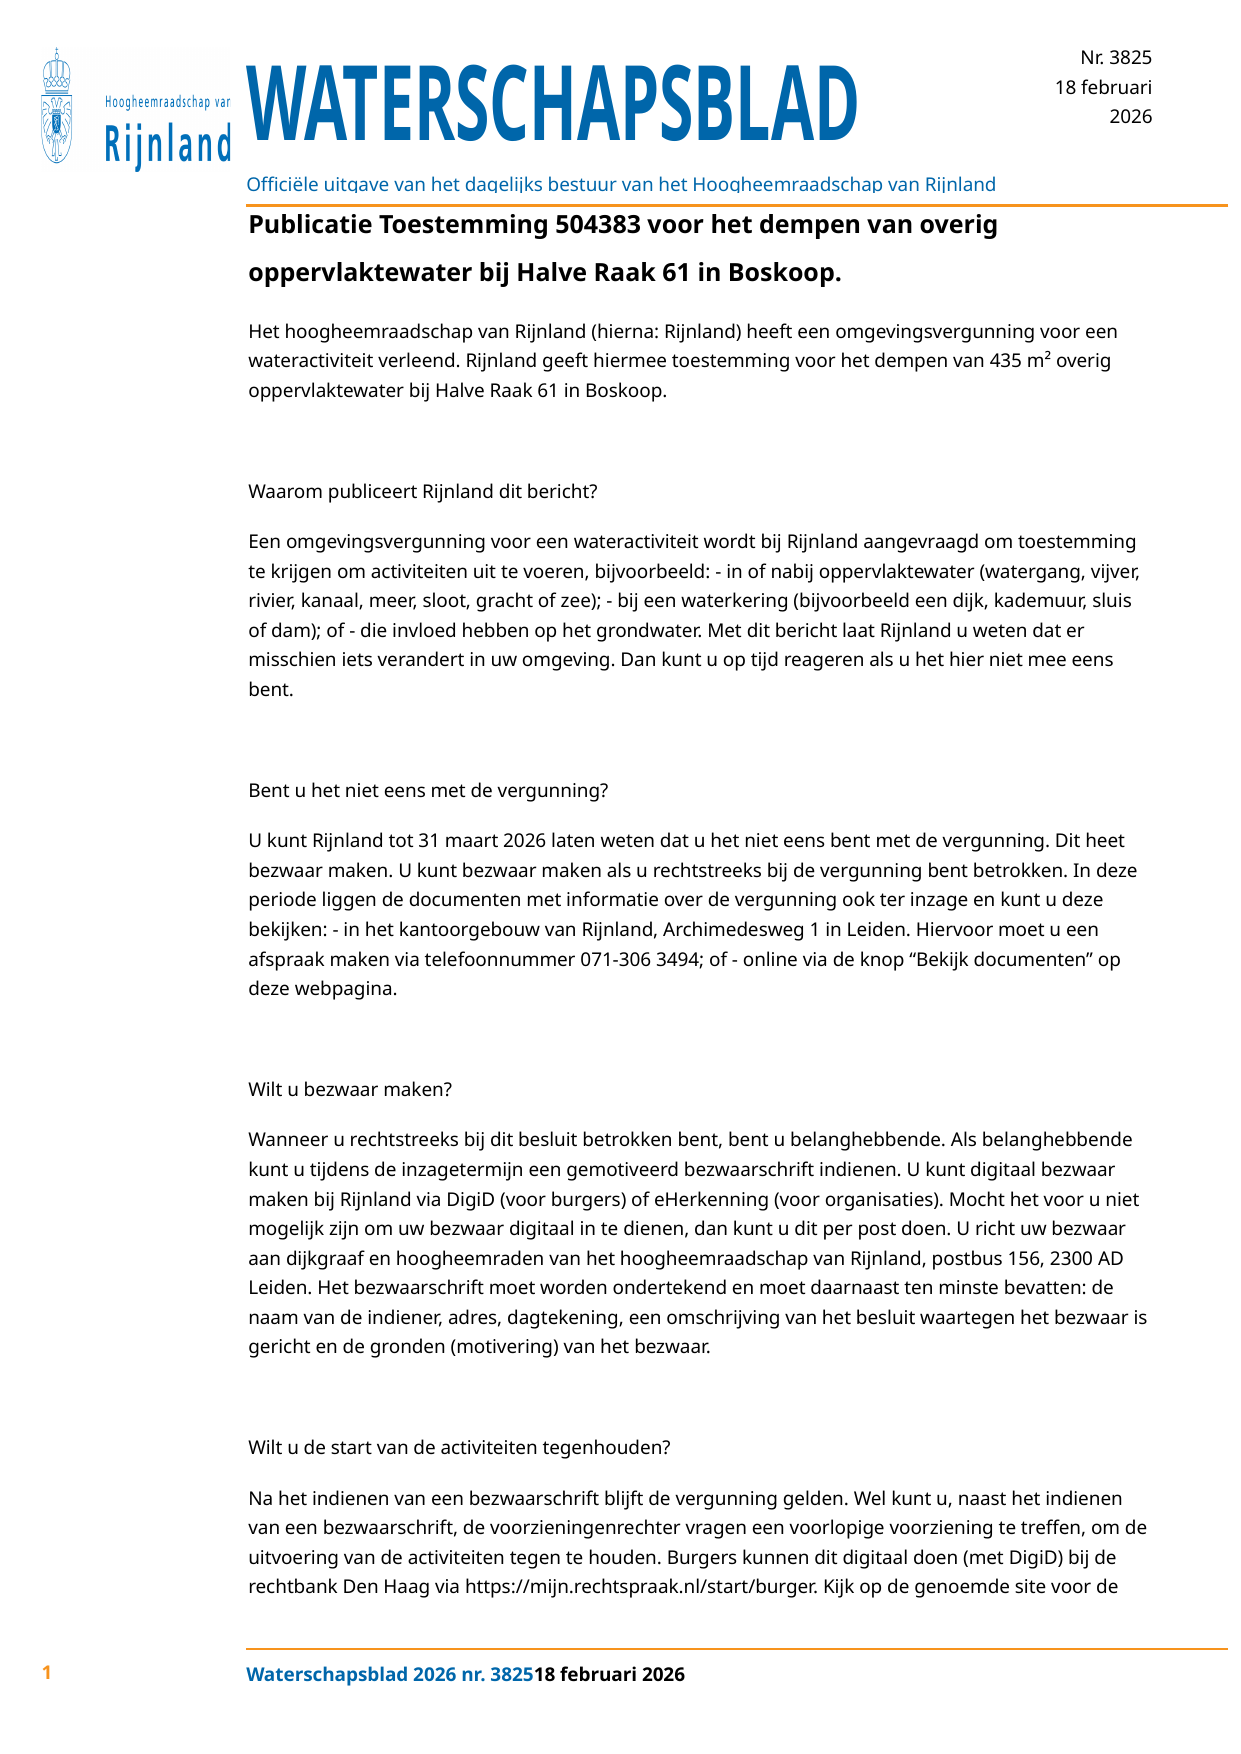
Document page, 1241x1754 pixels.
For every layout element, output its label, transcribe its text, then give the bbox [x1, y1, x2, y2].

text Een omgevingsvergunning voor een wateractiviteit wordt bij Rijnland aangevraagd om toestemming te krijgen om activiteiten uit te voeren, bijvoorbeeld: - in of nabij oppervlaktewater (watergang, vijver, rivier, kanaal, meer, sloot, gracht of zee); - bij een waterkering (bijvoorbeeld een dijk, kademuur, sluis of dam); of - die invloed hebben op het grondwater. Met dit bericht laat Rijnland u weten dat er misschien iets verandert in uw omgeving. Dan kunt u op tijd reageren als u het hier niet mee eens bent. [248, 528, 1152, 702]
text Na het indienen van een bezwaarschrift blijft de vergunning gelden. Wel kunt u, naast het indienen van een bezwaarschrift, de voorzieningenrechter vragen een voorlopige voorziening te treffen, om de uitvoering van de activiteiten tegen te houden. Burgers kunnen dit digitaal doen (met DigiD) bij de rechtbank Den Haag via https://mijn.rechtspraak.nl/start/burger. Kijk op de genoemde site voor de [248, 1485, 1152, 1599]
text Waarom publiceert Rijnland dit bericht? [248, 478, 1152, 504]
text Wanneer u rechtstreeks bij dit besluit betrokken bent, bent u belanghebbende. Als belanghebbende kunt u tijdens de inzagetermijn een gemotiveerd bezwaarschrift indienen. U kunt digitaal bezwaar maken bij Rijnland via DigiD (voor burgers) of eHerkenning (voor organisaties). Mocht het voor u niet mogelijk zijn om uw bezwaar digitaal in te dienen, dan kunt u dit per post doen. U richt uw bezwaar aan dijkgraaf en hoogheemraden van het hoogheemraadschap van Rijnland, postbus 156, 2300 AD Leiden. Het bezwaarschrift moet worden ondertekend en moet daarnaast ten minste bevatten: de naam van de indiener, adres, dagtekening, een omschrijving van het besluit waartegen het bezwaar is gericht en de gronden (motivering) van het bezwaar. [248, 1127, 1152, 1359]
text Het hoogheemraadschap van Rijnland (hierna: Rijnland) heeft een omgevingsvergunning voor een wateractiviteit verleend. Rijnland geeft hiermee toestemming voor het dempen van 435 m² overig oppervlaktewater bij Halve Raak 61 in Boskoop. [248, 318, 1152, 403]
text Bent u het niet eens met de vergunning? [248, 777, 1152, 803]
text U kunt Rijnland tot 31 maart 2026 laten weten dat u het niet eens bent met de vergunning. Dit heet bezwaar maken. U kunt bezwaar maken als u rechtstreeks bij de vergunning bent betrokken. In deze periode liggen de documenten met informatie over de vergunning ook ter inzage en kunt u deze bekijken: - in het kantoorgebouw van Rijnland, Archimedesweg 1 in Leiden. Hiervoor moet u een afspraak maken via telefoonnummer 071-306 3494; of - online via de knop “Bekijk documenten” op deze webpagina. [248, 827, 1152, 1001]
text Wilt u de start van de activiteiten tegenhouden? [248, 1434, 1152, 1460]
text Publicatie Toestemming 504383 voor het dempen van overig oppervlaktewater bij Halve Raak 61 in Boskoop. [248, 207, 1152, 288]
picture [41, 47, 231, 172]
text Wilt u bezwaar maken? [248, 1076, 1152, 1102]
